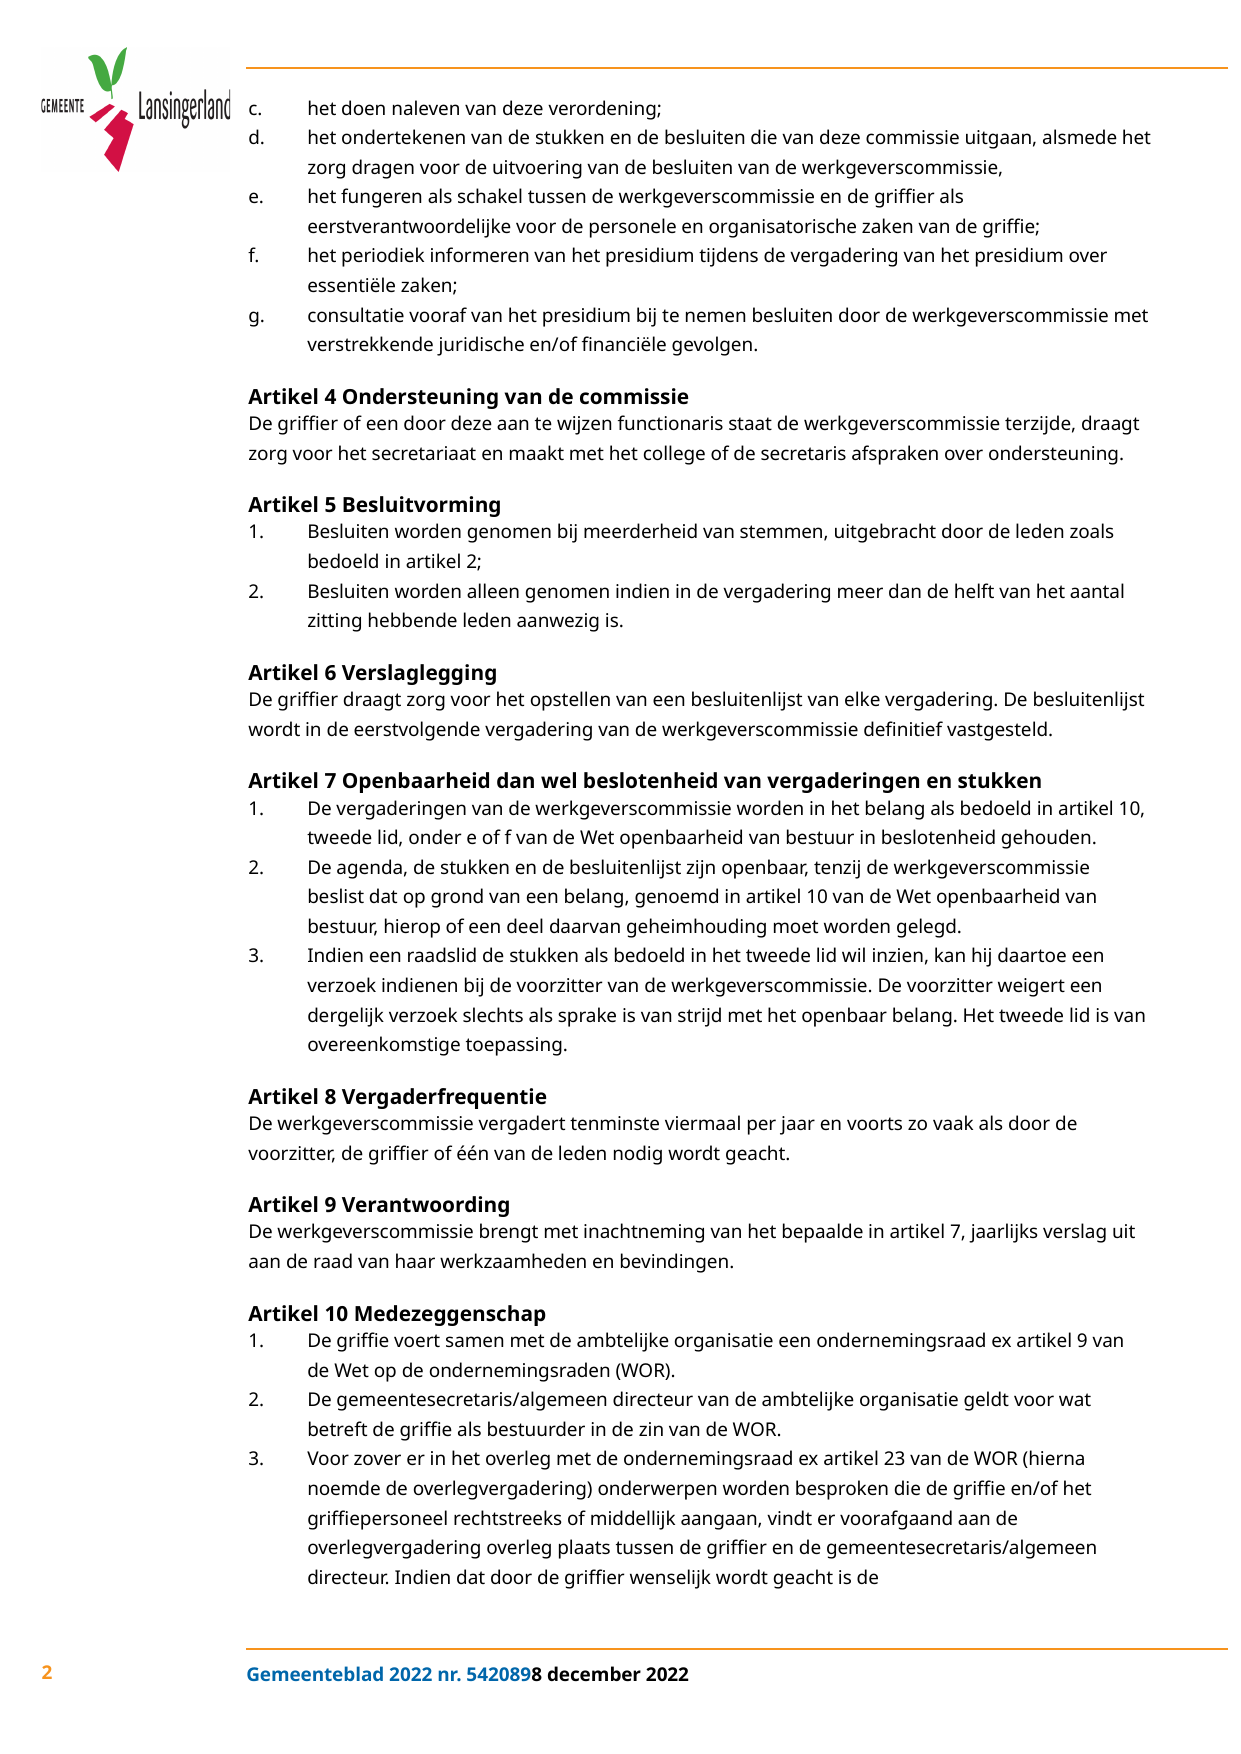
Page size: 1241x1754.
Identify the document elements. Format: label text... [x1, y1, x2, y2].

list De gemeentesecretaris/algemeen directeur van de ambtelijke organisatie geldt voor wat betreft de griffie als bestuurder in de zin van de WOR. [248, 1386, 1152, 1442]
list Indien een raadslid de stukken als bedoeld in het tweede lid wil inzien, kan hij daartoe een verzoek indienen bij de voorzitter van de werkgeverscommissie. De voorzitter weigert een dergelijk verzoek slechts als sprake is van strijd met het openbaar belang. Het tweede lid is van overeenkomstige toepassing. [248, 943, 1152, 1057]
text Artikel 5 Besluitvorming [248, 490, 1152, 519]
text Artikel 7 Openbaarheid dan wel beslotenheid van vergaderingen en stukken [248, 766, 1152, 795]
text De griffier draagt zorg voor het opstellen van een besluitenlijst van elke vergadering. De besluitenlijst wordt in de eerstvolgende vergadering van de werkgeverscommissie definitief vastgesteld. [248, 686, 1152, 742]
list Besluiten worden genomen bij meerderheid van stemmen, uitgebracht door de leden zoals bedoeld in artikel 2; [248, 519, 1152, 574]
text Artikel 9 Verantwoording [248, 1190, 1152, 1219]
list De griffie voert samen met de ambtelijke organisatie een ondernemingsraad ex artikel 9 van de Wet op de ondernemingsraden (WOR). [248, 1327, 1152, 1382]
text De werkgeverscommissie vergadert tenminste viermaal per jaar en voorts zo vaak als door de voorzitter, de griffier of één van de leden nodig wordt geacht. [248, 1110, 1152, 1166]
list het fungeren als schakel tussen de werkgeverscommissie en de griffier als eerstverantwoordelijke voor de personele en organisatorische zaken van de griffie; [248, 183, 1152, 239]
list het periodiek informeren van het presidium tijdens de vergadering van het presidium over essentiële zaken; [248, 243, 1152, 298]
list het doen naleven van deze verordening; [248, 95, 1152, 121]
list Voor zover er in het overleg met de ondernemingsraad ex artikel 23 van de WOR (hierna noemde de overlegvergadering) onderwerpen worden besproken die de griffie en/of het griffiepersoneel rechtstreeks of middellijk aangaan, vindt er voorafgaand aan de overlegvergadering overleg plaats tussen de griffier en de gemeentesecretaris/algemeen directeur. Indien dat door de griffier wenselijk wordt geacht is de [248, 1446, 1152, 1589]
text De griffier of een door deze aan te wijzen functionaris staat de werkgeverscommissie terzijde, draagt zorg voor het secretariaat en maakt met het college of de secretaris afspraken over ondersteuning. [248, 410, 1152, 466]
text De werkgeverscommissie brengt met inachtneming van het bepaalde in artikel 7, jaarlijks verslag uit aan de raad van haar werkzaamheden en bevindingen. [248, 1219, 1152, 1274]
list Besluiten worden alleen genomen indien in de vergadering meer dan de helft van het aantal zitting hebbende leden aanwezig is. [248, 578, 1152, 633]
list consultatie vooraf van het presidium bij te nemen besluiten door de werkgeverscommissie met verstrekkende juridische en/of financiële gevolgen. [248, 302, 1152, 357]
text Artikel 6 Verslaglegging [248, 658, 1152, 686]
picture [41, 47, 231, 172]
list De agenda, de stukken en de besluitenlijst zijn openbaar, tenzij de werkgeverscommissie beslist dat op grond van een belang, genoemd in artikel 10 van de Wet openbaarheid van bestuur, hierop of een deel daarvan geheimhouding moet worden gelegd. [248, 854, 1152, 939]
text Artikel 8 Vergaderfrequentie [248, 1082, 1152, 1110]
text Artikel 10 Medezeggenschap [248, 1299, 1152, 1327]
list het ondertekenen van de stukken en de besluiten die van deze commissie uitgaan, alsmede het zorg dragen voor de uitvoering van de besluiten van de werkgeverscommissie, [248, 124, 1152, 180]
list De vergaderingen van de werkgeverscommissie worden in het belang als bedoeld in artikel 10, tweede lid, onder e of f van de Wet openbaarheid van bestuur in beslotenheid gehouden. [248, 795, 1152, 850]
text Artikel 4 Ondersteuning van de commissie [248, 382, 1152, 410]
